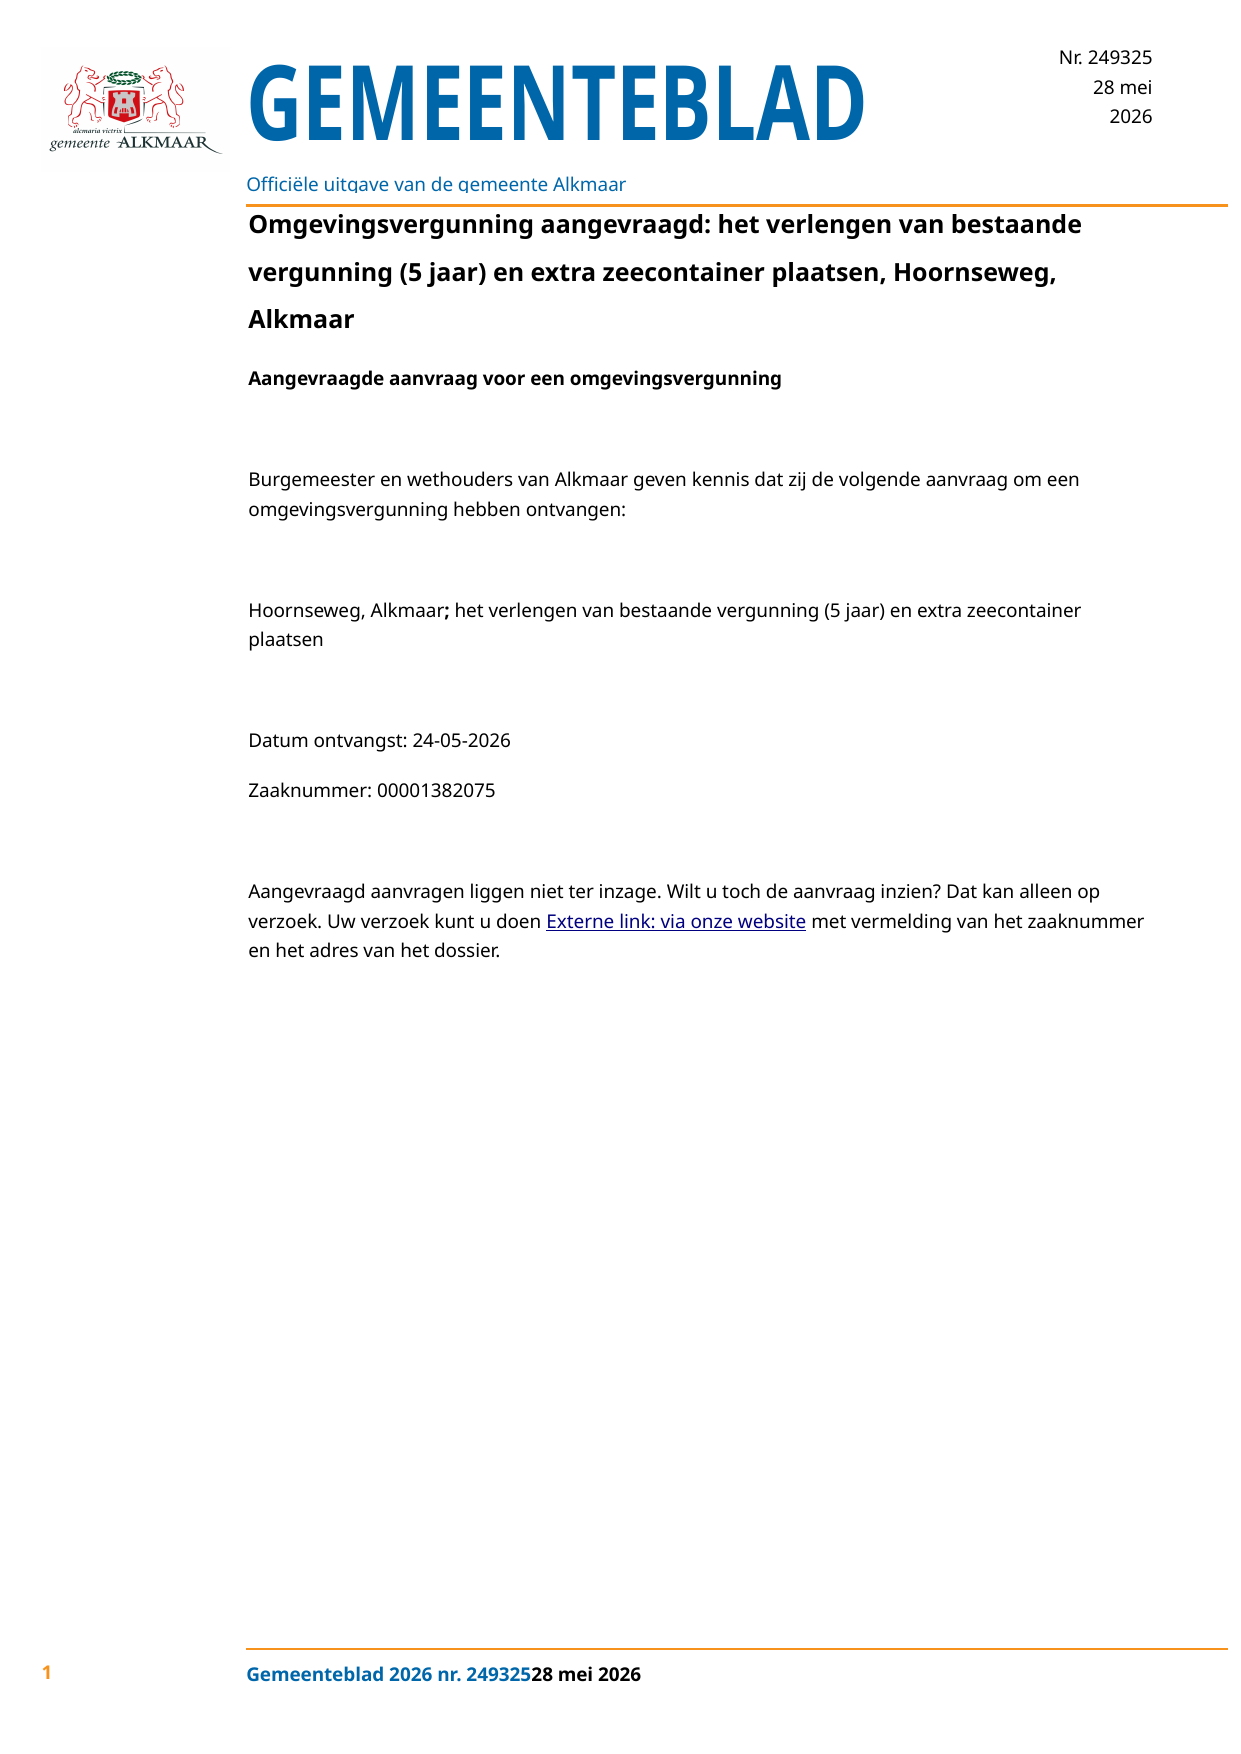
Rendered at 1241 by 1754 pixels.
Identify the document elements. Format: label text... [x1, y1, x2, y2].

picture [41, 47, 231, 172]
text Omgevingsvergunning aangevraagd: het verlengen van bestaande vergunning (5 jaar) en extra zeecontainer plaatsen, Hoornseweg, Alkmaar [248, 207, 1152, 336]
text Aangevraagde aanvraag voor een omgevingsvergunning [248, 366, 1152, 391]
text Zaaknummer: 00001382075 [248, 778, 1152, 803]
text Hoornseweg, Alkmaar; het verlengen van bestaande vergunning (5 jaar) en extra zeecontainer plaatsen [248, 597, 1152, 652]
text Aangevraagd aanvragen liggen niet ter inzage. Wilt u toch de aanvraag inzien? Dat kan alleen op verzoek. Uw verzoek kunt u doen Externe link: via onze website met vermelding van het zaaknummer en het adres van het dossier. [248, 878, 1152, 963]
text Burgemeester en wethouders van Alkmaar geven kennis dat zij de volgende aanvraag om een omgevingsvergunning hebben ontvangen: [248, 466, 1152, 522]
text Datum ontvangst: 24-05-2026 [248, 727, 1152, 753]
